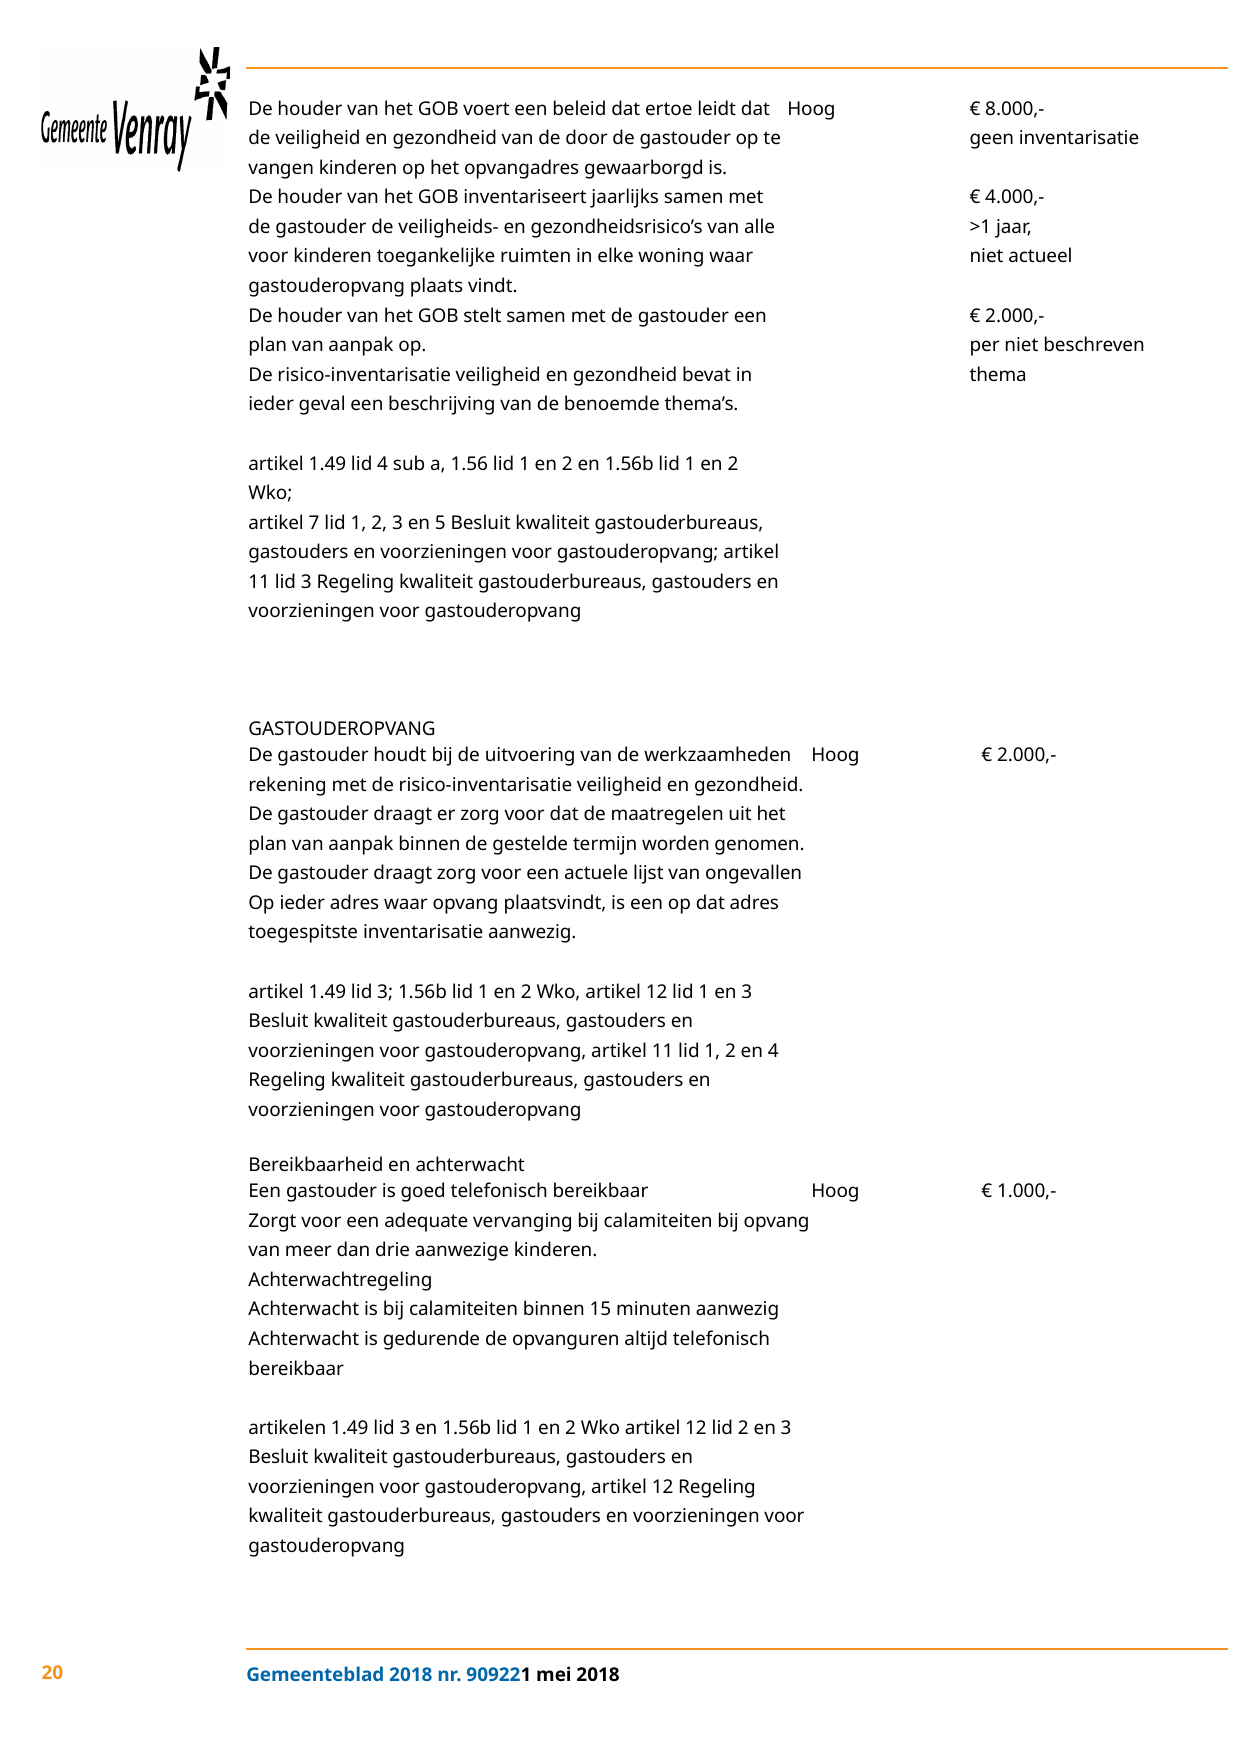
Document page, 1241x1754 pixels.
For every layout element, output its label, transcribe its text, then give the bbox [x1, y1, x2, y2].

table_header GASTOUDEROPVANG [248, 716, 1152, 741]
table_cell Een gastouder is goed telefonisch bereikbaar Zorgt voor een adequate vervanging bij calamiteiten bij opvang van meer dan drie aanwezige kinderen. Achterwachtregeling Achterwacht is bij calamiteiten binnen 15 minuten aanwezig Achterwacht is gedurende de opvanguren altijd telefonisch bereikbaar artikelen 1.49 lid 3 en 1.56b lid 1 en 2 Wko artikel 12 lid 2 en 3 Besluit kwaliteit gastouderbureaus, gastouders en voorzieningen voor gastouderopvang, artikel 12 Regeling kwaliteit gastouderbureaus, gastouders en voorzieningen voor gastouderopvang [248, 1177, 811, 1588]
table_cell € 2.000,- [981, 741, 1152, 1152]
table_cell € 1.000,- [981, 1177, 1152, 1588]
table_cell Bereikbaarheid en achterwacht [248, 1152, 1152, 1177]
table_cell Hoog [811, 1177, 981, 1588]
table_cell € 8.000,- geen inventarisatie € 4.000,- >1 jaar, niet actueel € 2.000,- per niet beschreven thema [969, 95, 1152, 653]
table_cell Hoog [811, 741, 981, 1152]
table_cell Hoog [787, 95, 969, 653]
picture [41, 47, 231, 172]
table_cell De gastouder houdt bij de uitvoering van de werkzaamheden rekening met de risico-inventarisatie veiligheid en gezondheid. De gastouder draagt er zorg voor dat de maatregelen uit het plan van aanpak binnen de gestelde termijn worden genomen. De gastouder draagt zorg voor een actuele lijst van ongevallen Op ieder adres waar opvang plaatsvindt, is een op dat adres toegespitste inventarisatie aanwezig. artikel 1.49 lid 3; 1.56b lid 1 en 2 Wko, artikel 12 lid 1 en 3 Besluit kwaliteit gastouderbureaus, gastouders en voorzieningen voor gastouderopvang, artikel 11 lid 1, 2 en 4 Regeling kwaliteit gastouderbureaus, gastouders en voorzieningen voor gastouderopvang [248, 741, 811, 1152]
table_cell De houder van het GOB voert een beleid dat ertoe leidt dat de veiligheid en gezondheid van de door de gastouder op te vangen kinderen op het opvangadres gewaarborgd is. De houder van het GOB inventariseert jaarlijks samen met de gastouder de veiligheids- en gezondheidsrisico’s van alle voor kinderen toegankelijke ruimten in elke woning waar gastouderopvang plaats vindt. De houder van het GOB stelt samen met de gastouder een plan van aanpak op. De risico-inventarisatie veiligheid en gezondheid bevat in ieder geval een beschrijving van de benoemde thema’s. artikel 1.49 lid 4 sub a, 1.56 lid 1 en 2 en 1.56b lid 1 en 2 Wko; artikel 7 lid 1, 2, 3 en 5 Besluit kwaliteit gastouderbureaus, gastouders en voorzieningen voor gastouderopvang; artikel 11 lid 3 Regeling kwaliteit gastouderbureaus, gastouders en voorzieningen voor gastouderopvang [248, 95, 787, 653]
